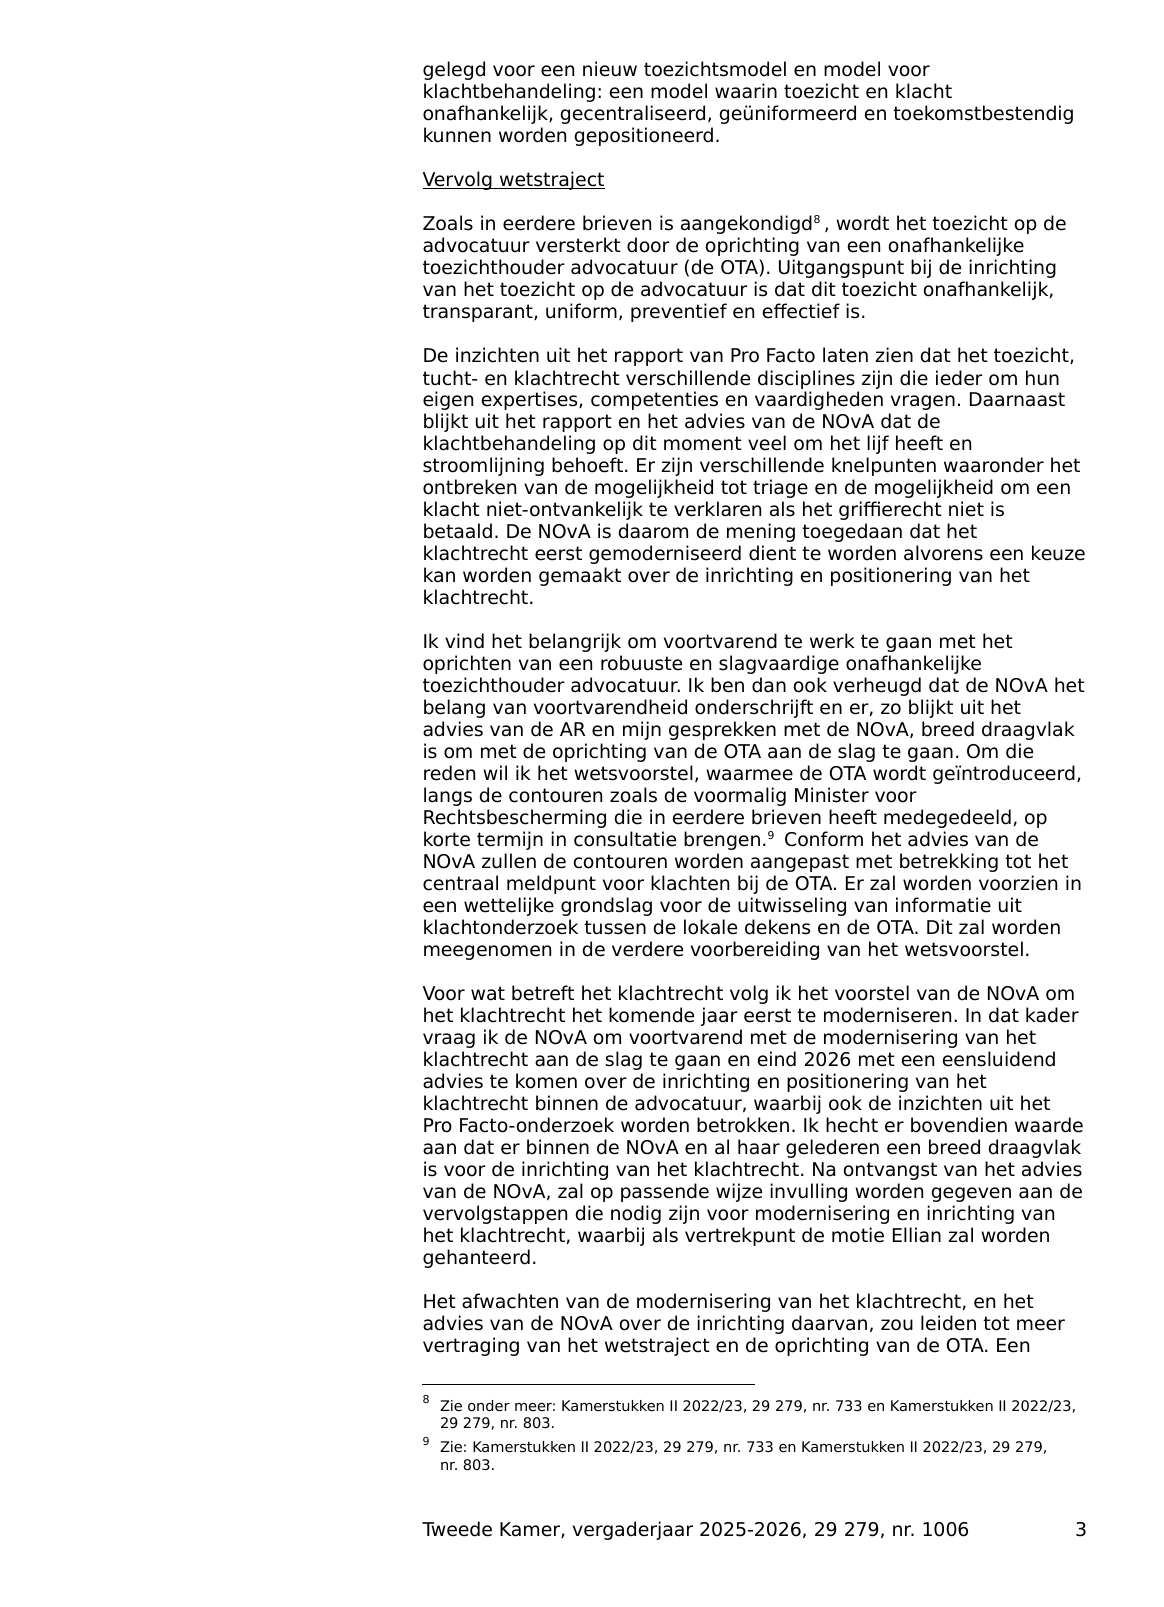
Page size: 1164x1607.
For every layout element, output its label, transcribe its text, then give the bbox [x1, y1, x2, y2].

text De inzichten uit het rapport van Pro Facto laten zien dat het toezicht, tucht- en klachtrecht verschillende disciplines zijn die ieder om hun eigen expertises, competenties en vaardigheden vragen. Daarnaast blijkt uit het rapport en het advies van de NOvA dat de klachtbehandeling op dit moment veel om het lijf heeft en stroomlijning behoeft. Er zijn verschillende knelpunten waaronder het ontbreken van de mogelijkheid tot triage en de mogelijkheid om een klacht niet-ontvankelijk te verklaren als het griffierecht niet is betaald. De NOvA is daarom de mening toegedaan dat het klachtrecht eerst gemoderniseerd dient te worden alvorens een keuze kan worden gemaakt over de inrichting en positionering van het klachtrecht. [422, 345, 1087, 609]
text Ik vind het belangrijk om voortvarend te werk te gaan met het oprichten van een robuuste en slagvaardige onafhankelijke toezichthouder advocatuur. Ik ben dan ook verheugd dat de NOvA het belang van voortvarendheid onderschrijft en er, zo blijkt uit het advies van de AR en mijn gesprekken met de NOvA, breed draagvlak is om met de oprichting van de OTA aan de slag te gaan. Om die reden wil ik het wetsvoorstel, waarmee de OTA wordt geïntroduceerd, langs de contouren zoals de voormalig Minister voor Rechtsbescherming die in eerdere brieven heeft medegedeeld, op korte termijn in consultatie brengen. Conform het advies van de NOvA zullen de contouren worden aangepast met betrekking tot het centraal meldpunt voor klachten bij de OTA. Er zal worden voorzien in een wettelijke grondslag voor de uitwisseling van informatie uit klachtonderzoek tussen de lokale dekens en de OTA. Dit zal worden meegenomen in de verdere voorbereiding van het wetsvoorstel. [422, 631, 1087, 961]
text gelegd voor een nieuw toezichtsmodel en model voor klachtbehandeling: een model waarin toezicht en klacht onafhankelijk, gecentraliseerd, geüniformeerd en toekomstbestendig kunnen worden gepositioneerd. [422, 59, 1087, 147]
text Het afwachten van de modernisering van het klachtrecht, en het advies van de NOvA over de inrichting daarvan, zou leiden tot meer vertraging van het wetstraject en de oprichting van de OTA. Een [422, 1291, 1087, 1357]
text Voor wat betreft het klachtrecht volg ik het voorstel van de NOvA om het klachtrecht het komende jaar eerst te moderniseren. In dat kader vraag ik de NOvA om voortvarend met de modernisering van het klachtrecht aan de slag te gaan en eind 2026 met een eensluidend advies te komen over de inrichting en positionering van het klachtrecht binnen de advocatuur, waarbij ook de inzichten uit het Pro Facto-onderzoek worden betrokken. Ik hecht er bovendien waarde aan dat er binnen de NOvA en al haar gelederen een breed draagvlak is voor de inrichting van het klachtrecht. Na ontvangst van het advies van de NOvA, zal op passende wijze invulling worden gegeven aan de vervolgstappen die nodig zijn voor modernisering en inrichting van het klachtrecht, waarbij als vertrekpunt de motie Ellian zal worden gehanteerd. [422, 983, 1087, 1269]
text Zoals in eerdere brieven is aangekondigd, wordt het toezicht op de advocatuur versterkt door de oprichting van een onafhankelijke toezichthouder advocatuur (de OTA). Uitgangspunt bij de inrichting van het toezicht op de advocatuur is dat dit toezicht onafhankelijk, transparant, uniform, preventief en effectief is. [422, 213, 1087, 323]
text Zie: Kamerstukken II 2022/23, 29 279, nr. 733 en Kamerstukken II 2022/23, 29 279, nr. 803. [422, 1435, 1087, 1474]
text Zie onder meer: Kamerstukken II 2022/23, 29 279, nr. 733 en Kamerstukken II 2022/23, 29 279, nr. 803. [422, 1393, 1087, 1432]
subtitle Vervolg wetstraject [422, 169, 1087, 191]
